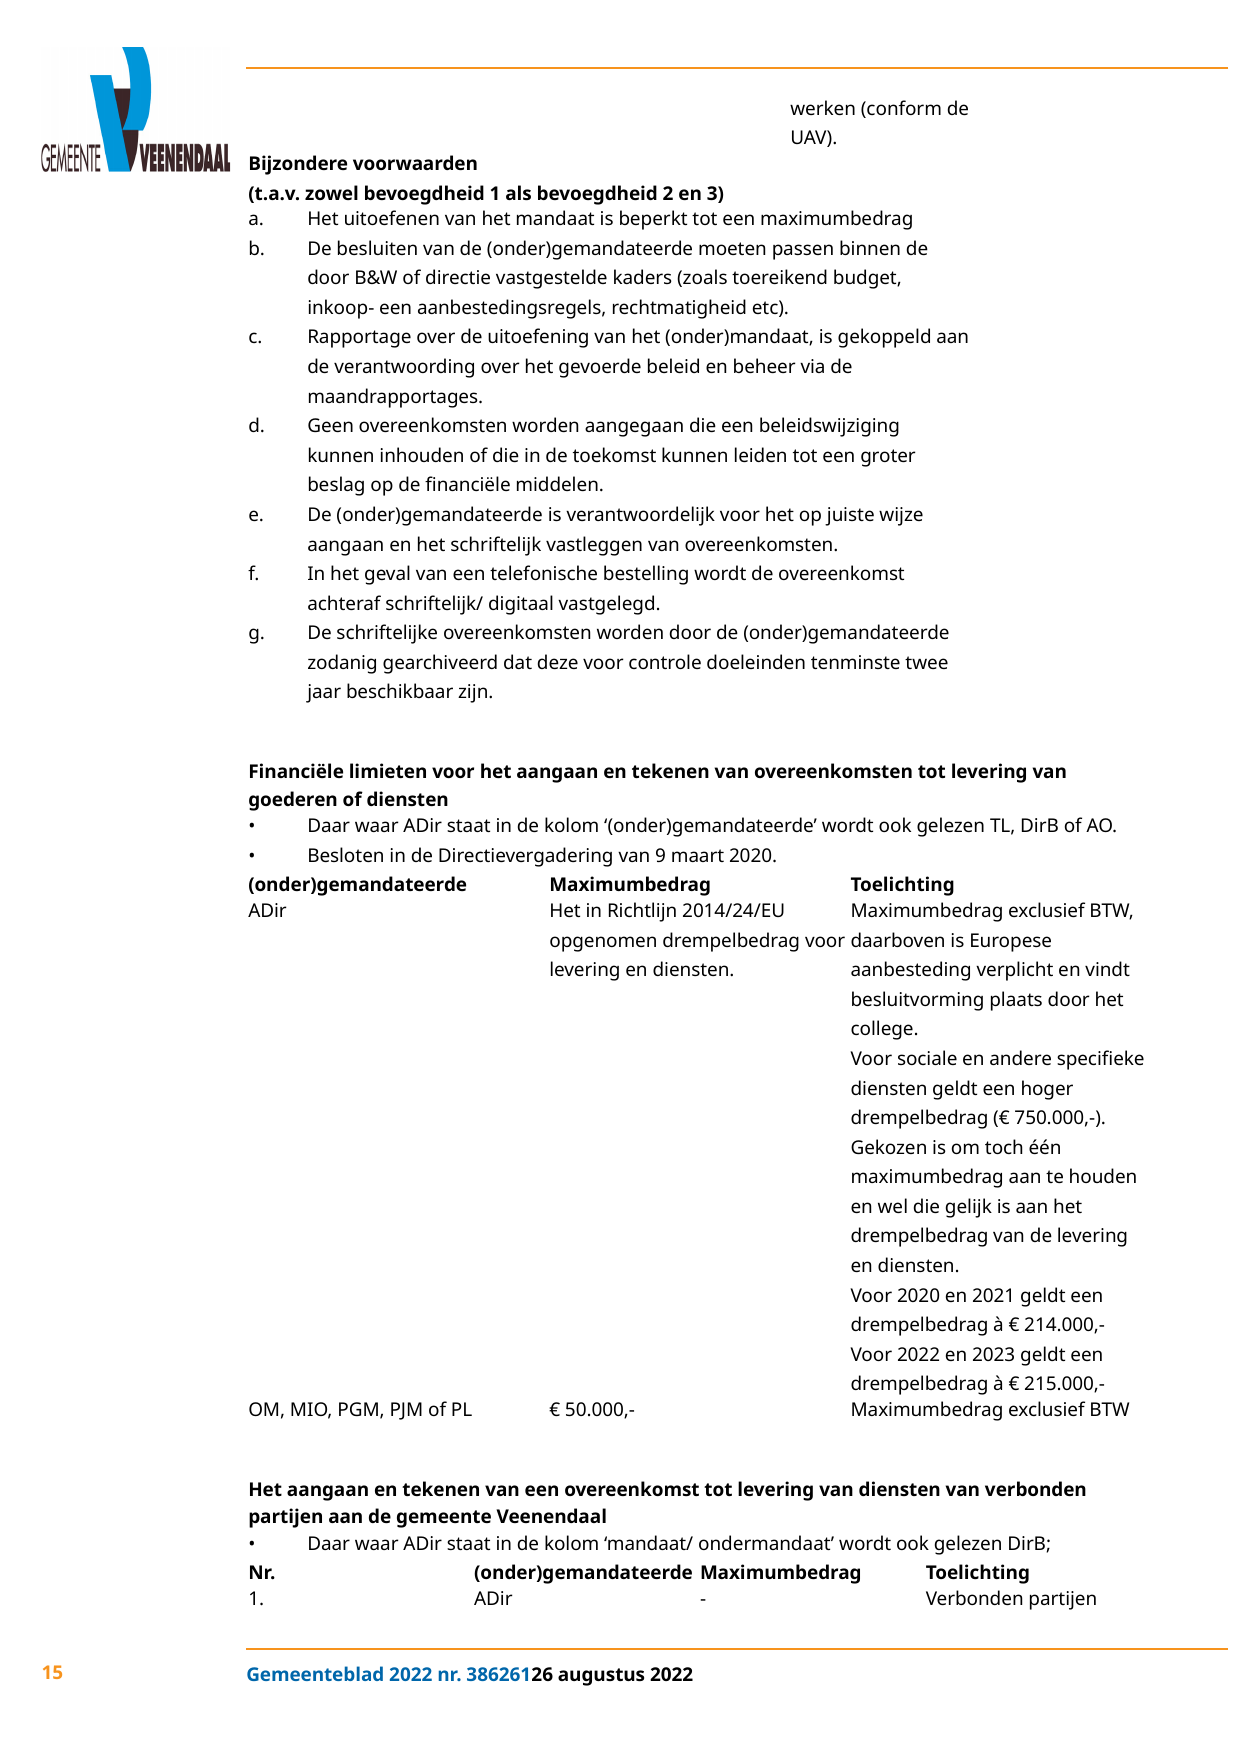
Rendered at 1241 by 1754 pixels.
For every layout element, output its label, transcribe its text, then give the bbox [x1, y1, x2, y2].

text Financiële limieten voor het aangaan en tekenen van overeenkomsten tot levering van goederen of diensten [248, 758, 1152, 812]
table_cell [971, 95, 1152, 150]
table_header Nr. [248, 1560, 474, 1585]
table_cell [609, 95, 790, 150]
list Daar waar ADir staat in de kolom ‘(onder)gemandateerde’ wordt ook gelezen TL, DirB of AO. [248, 812, 1152, 838]
table_header (onder)gemandateerde [474, 1560, 700, 1585]
table_cell werken (conform de UAV). [790, 95, 971, 150]
table_cell [971, 205, 1152, 704]
table_header Maximumbedrag [700, 1560, 926, 1585]
list Daar waar ADir staat in de kolom ‘mandaat/ ondermandaat’ wordt ook gelezen DirB; [248, 1530, 1152, 1556]
table_cell [971, 150, 1152, 205]
table_cell [429, 95, 609, 150]
table_cell Maximumbedrag exclusief BTW, daarboven is Europese aanbesteding verplicht en vindt besluitvorming plaats door het college. Voor sociale en andere specifieke diensten geldt een hoger drempelbedrag (€ 750.000,-). Gekozen is om toch één maximumbedrag aan te houden en wel die gelijk is aan het drempelbedrag van de levering en diensten. Voor 2020 en 2021 geldt een drempelbedrag à € 214.000,- Voor 2022 en 2023 geldt een drempelbedrag à € 215.000,- [850, 897, 1152, 1396]
table_cell Bijzondere voorwaarden (t.a.v. zowel bevoegdheid 1 als bevoegdheid 2 en 3) [248, 150, 971, 205]
table_header Toelichting [926, 1560, 1152, 1585]
table_cell [248, 1585, 474, 1611]
table_cell ADir [248, 897, 549, 1396]
table_cell - [700, 1585, 926, 1611]
table_cell ADir [474, 1585, 700, 1611]
table_cell OM, MIO, PGM, PJM of PL [248, 1396, 549, 1422]
text Het aangaan en tekenen van een overeenkomst tot levering van diensten van verbonden partijen aan de gemeente Veenendaal [248, 1476, 1152, 1530]
table_cell Maximumbedrag exclusief BTW [850, 1396, 1152, 1422]
table_cell Het in Richtlijn 2014/24/EU opgenomen drempelbedrag voor levering en diensten. [549, 897, 850, 1396]
picture [123, 47, 231, 172]
table_header (onder)gemandateerde [248, 872, 549, 897]
table_cell [248, 95, 429, 150]
table_header Toelichting [850, 872, 1152, 897]
table_header Maximumbedrag [549, 872, 850, 897]
table_cell € 50.000,- [549, 1396, 850, 1422]
table_cell Verbonden partijen [926, 1585, 1152, 1611]
list Besloten in de Directievergadering van 9 maart 2020. [248, 842, 1152, 868]
picture [41, 47, 130, 172]
table_cell Het uitoefenen van het mandaat is beperkt tot een maximumbedrag De besluiten van de (onder)gemandateerde moeten passen binnen de door B&W of directie vastgestelde kaders (zoals toereikend budget, inkoop- een aanbestedingsregels, rechtmatigheid etc). Rapportage over de uitoefening van het (onder)mandaat, is gekoppeld aan de verantwoording over het gevoerde beleid en beheer via de maandrapportages. Geen overeenkomsten worden aangegaan die een beleidswijziging kunnen inhouden of die in de toekomst kunnen leiden tot een groter beslag op de financiële middelen. De (onder)gemandateerde is verantwoordelijk voor het op juiste wijze aangaan en het schriftelijk vastleggen van overeenkomsten. In het geval van een telefonische bestelling wordt de overeenkomst achteraf schriftelijk/ digitaal vastgelegd. De schriftelijke overeenkomsten worden door de (onder)gemandateerde zodanig gearchiveerd dat deze voor controle doeleinden tenminste twee jaar beschikbaar zijn. [248, 205, 971, 704]
